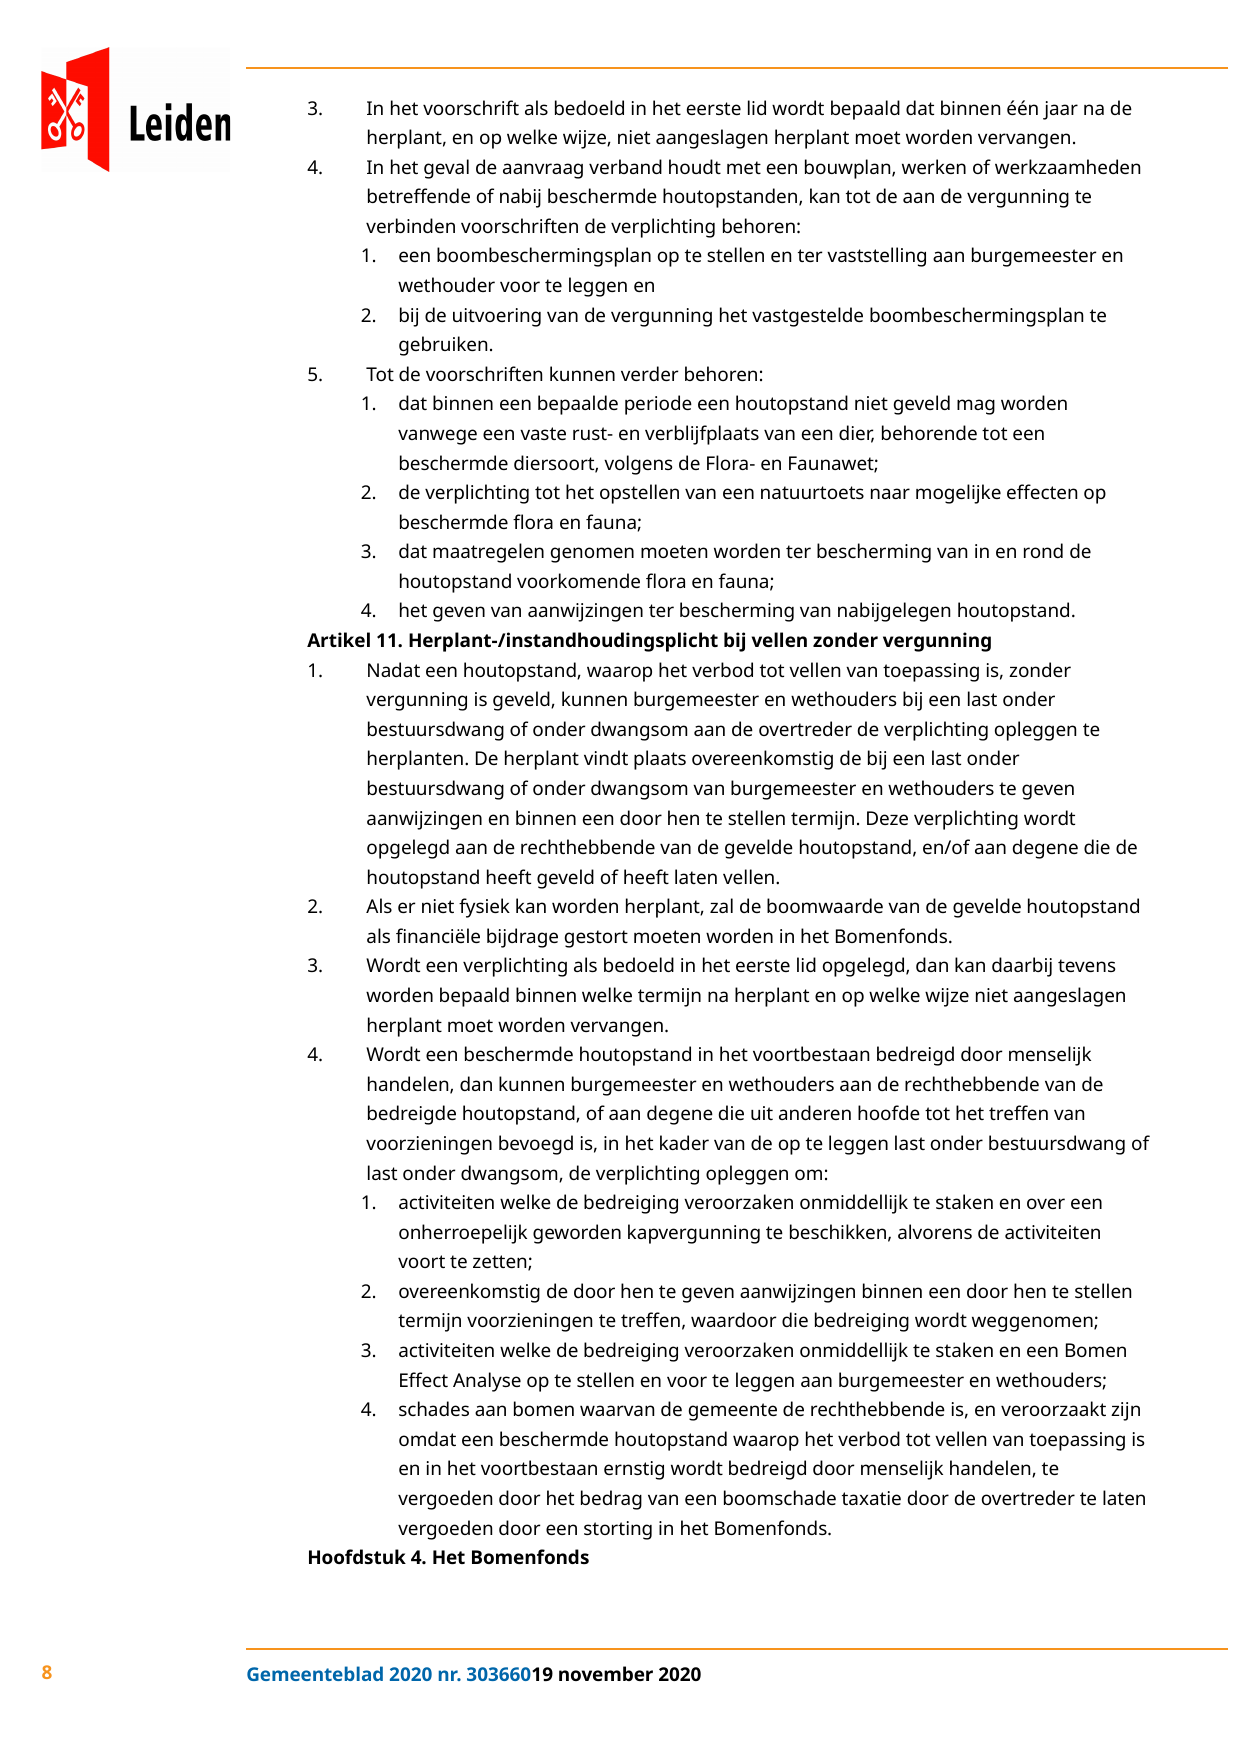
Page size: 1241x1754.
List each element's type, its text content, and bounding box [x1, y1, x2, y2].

list het geven van aanwijzingen ter bescherming van nabijgelegen houtopstand. [361, 598, 1152, 623]
list de verplichting tot het opstellen van een natuurtoets naar mogelijke effecten op beschermde flora en fauna; [361, 479, 1152, 535]
list dat binnen een bepaalde periode een houtopstand niet geveld mag worden vanwege een vaste rust- en verblijfplaats van een dier, behorende tot een beschermde diersoort, volgens de Flora- en Faunawet; [361, 391, 1152, 476]
list activiteiten welke de bedreiging veroorzaken onmiddellijk te staken en een Bomen Effect Analyse op te stellen en voor te leggen aan burgemeester en wethouders; [361, 1337, 1152, 1393]
list Tot de voorschriften kunnen verder behoren: [307, 361, 1152, 387]
picture [41, 47, 231, 172]
list een boombeschermingsplan op te stellen en ter vaststelling aan burgemeester en wethouder voor te leggen en [361, 243, 1152, 298]
list activiteiten welke de bedreiging veroorzaken onmiddellijk te staken en over een onherroepelijk geworden kapvergunning te beschikken, alvorens de activiteiten voort te zetten; [361, 1189, 1152, 1274]
list Als er niet fysiek kan worden herplant, zal de boomwaarde van de gevelde houtopstand als financiële bijdrage gestort moeten worden in het Bomenfonds. [307, 893, 1152, 949]
list In het voorschrift als bedoeld in het eerste lid wordt bepaald dat binnen één jaar na de herplant, en op welke wijze, niet aangeslagen herplant moet worden vervangen. [307, 95, 1152, 150]
list In het geval de aanvraag verband houdt met een bouwplan, werken of werkzaamheden betreffende of nabij beschermde houtopstanden, kan tot de aan de vergunning te verbinden voorschriften de verplichting behoren: [307, 154, 1152, 239]
list overeenkomstig de door hen te geven aanwijzingen binnen een door hen te stellen termijn voorzieningen te treffen, waardoor die bedreiging wordt weggenomen; [361, 1278, 1152, 1333]
list Wordt een verplichting als bedoeld in het eerste lid opgelegd, dan kan daarbij tevens worden bepaald binnen welke termijn na herplant en op welke wijze niet aangeslagen herplant moet worden vervangen. [307, 953, 1152, 1038]
list schades aan bomen waarvan de gemeente de rechthebbende is, en veroorzaakt zijn omdat een beschermde houtopstand waarop het verbod tot vellen van toepassing is en in het voortbestaan ernstig wordt bedreigd door menselijk handelen, te vergoeden door het bedrag van een boomschade taxatie door de overtreder te laten vergoeden door een storting in het Bomenfonds. [361, 1396, 1152, 1541]
list Nadat een houtopstand, waarop het verbod tot vellen van toepassing is, zonder vergunning is geveld, kunnen burgemeester en wethouders bij een last onder bestuursdwang of onder dwangsom aan de overtreder de verplichting opleggen te herplanten. De herplant vindt plaats overeenkomstig de bij een last onder bestuursdwang of onder dwangsom van burgemeester en wethouders te geven aanwijzingen en binnen een door hen te stellen termijn. Deze verplichting wordt opgelegd aan de rechthebbende van de gevelde houtopstand, en/of aan degene die de houtopstand heeft geveld of heeft laten vellen. [307, 657, 1152, 890]
list Artikel 11. Herplant-/instandhoudingsplicht bij vellen zonder vergunning [248, 627, 1152, 653]
list Wordt een beschermde houtopstand in het voortbestaan bedreigd door menselijk handelen, dan kunnen burgemeester en wethouders aan de rechthebbende van de bedreigde houtopstand, of aan degene die uit anderen hoofde tot het treffen van voorzieningen bevoegd is, in het kader van de op te leggen last onder bestuursdwang of last onder dwangsom, de verplichting opleggen om: [307, 1041, 1152, 1186]
list dat maatregelen genomen moeten worden ter bescherming van in en rond de houtopstand voorkomende flora en fauna; [361, 538, 1152, 594]
list Hoofdstuk 4. Het Bomenfonds [248, 1544, 1152, 1570]
list bij de uitvoering van de vergunning het vastgestelde boombeschermingsplan te gebruiken. [361, 302, 1152, 357]
